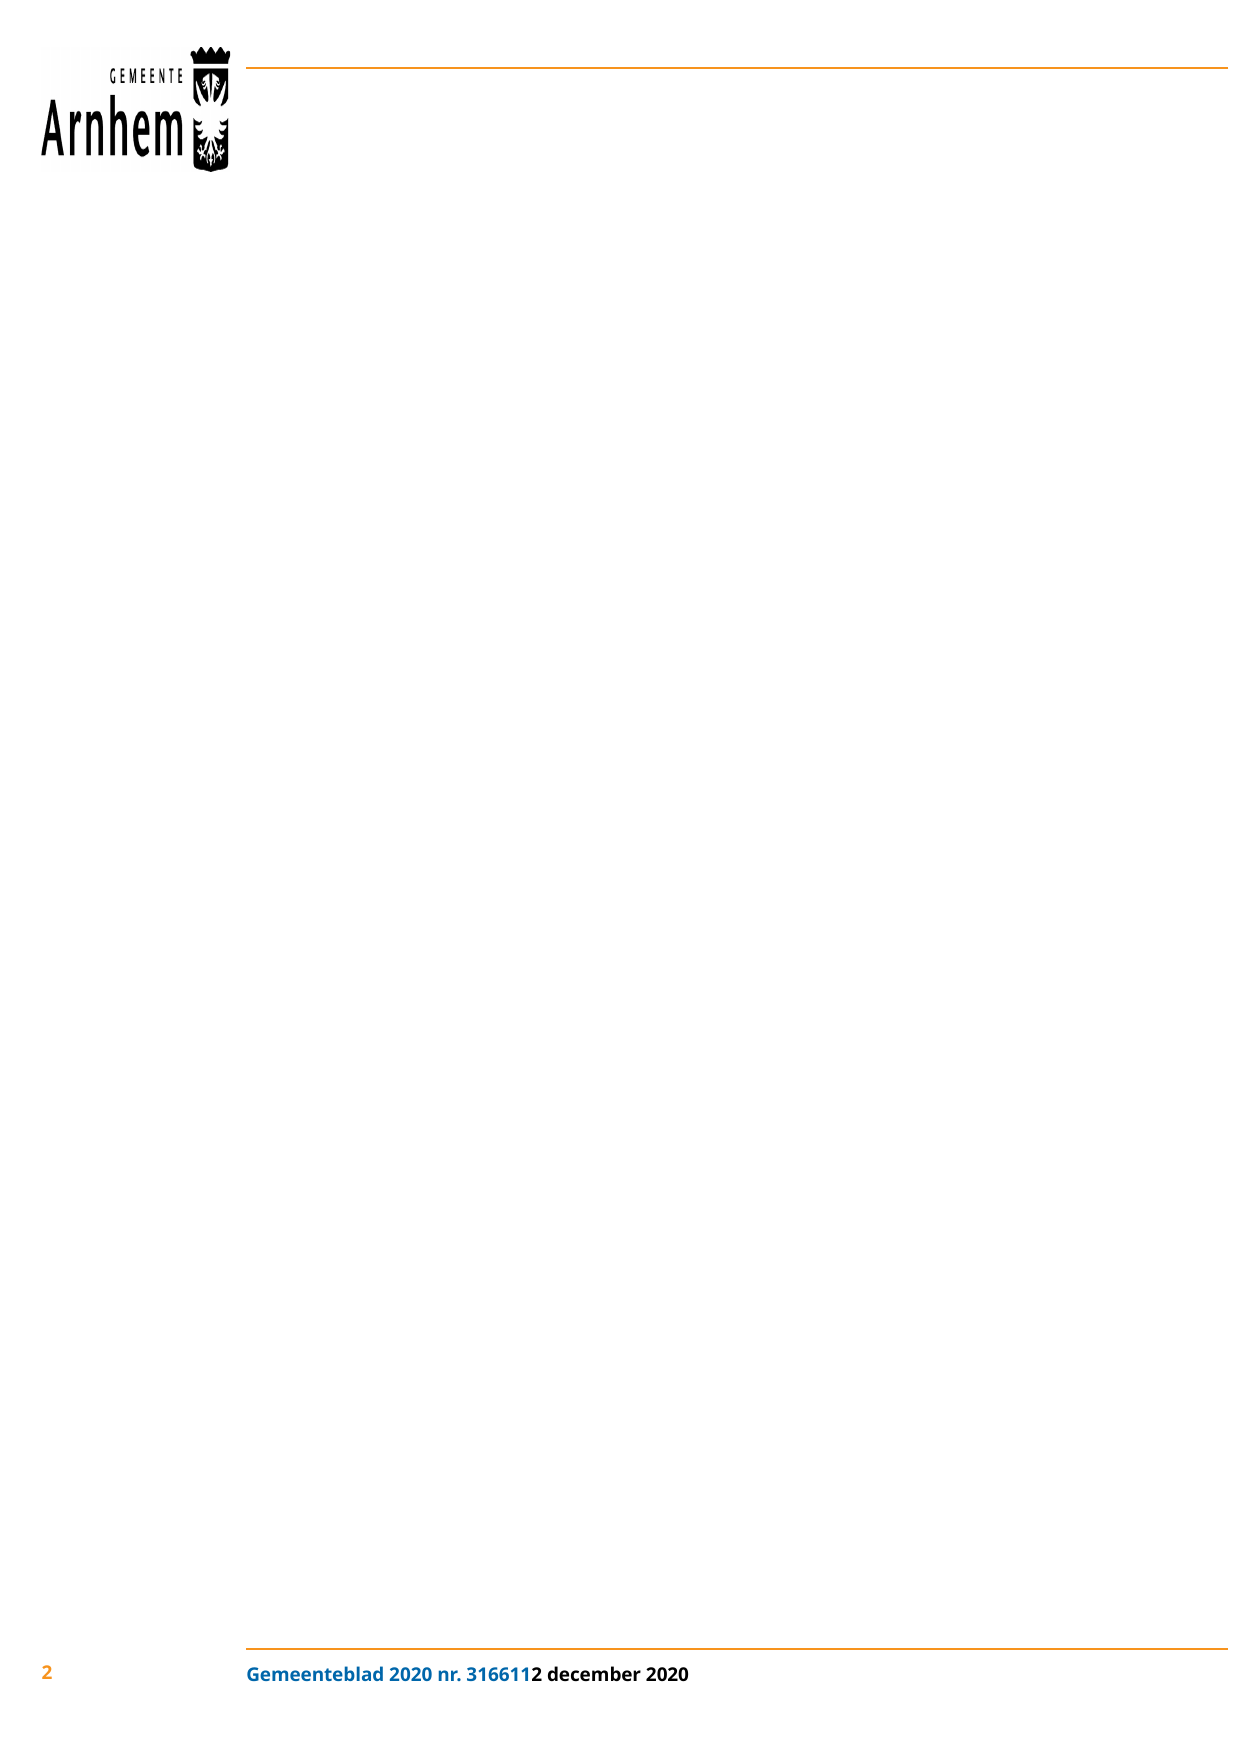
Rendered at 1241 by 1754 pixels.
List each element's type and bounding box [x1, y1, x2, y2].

picture [41, 47, 231, 172]
